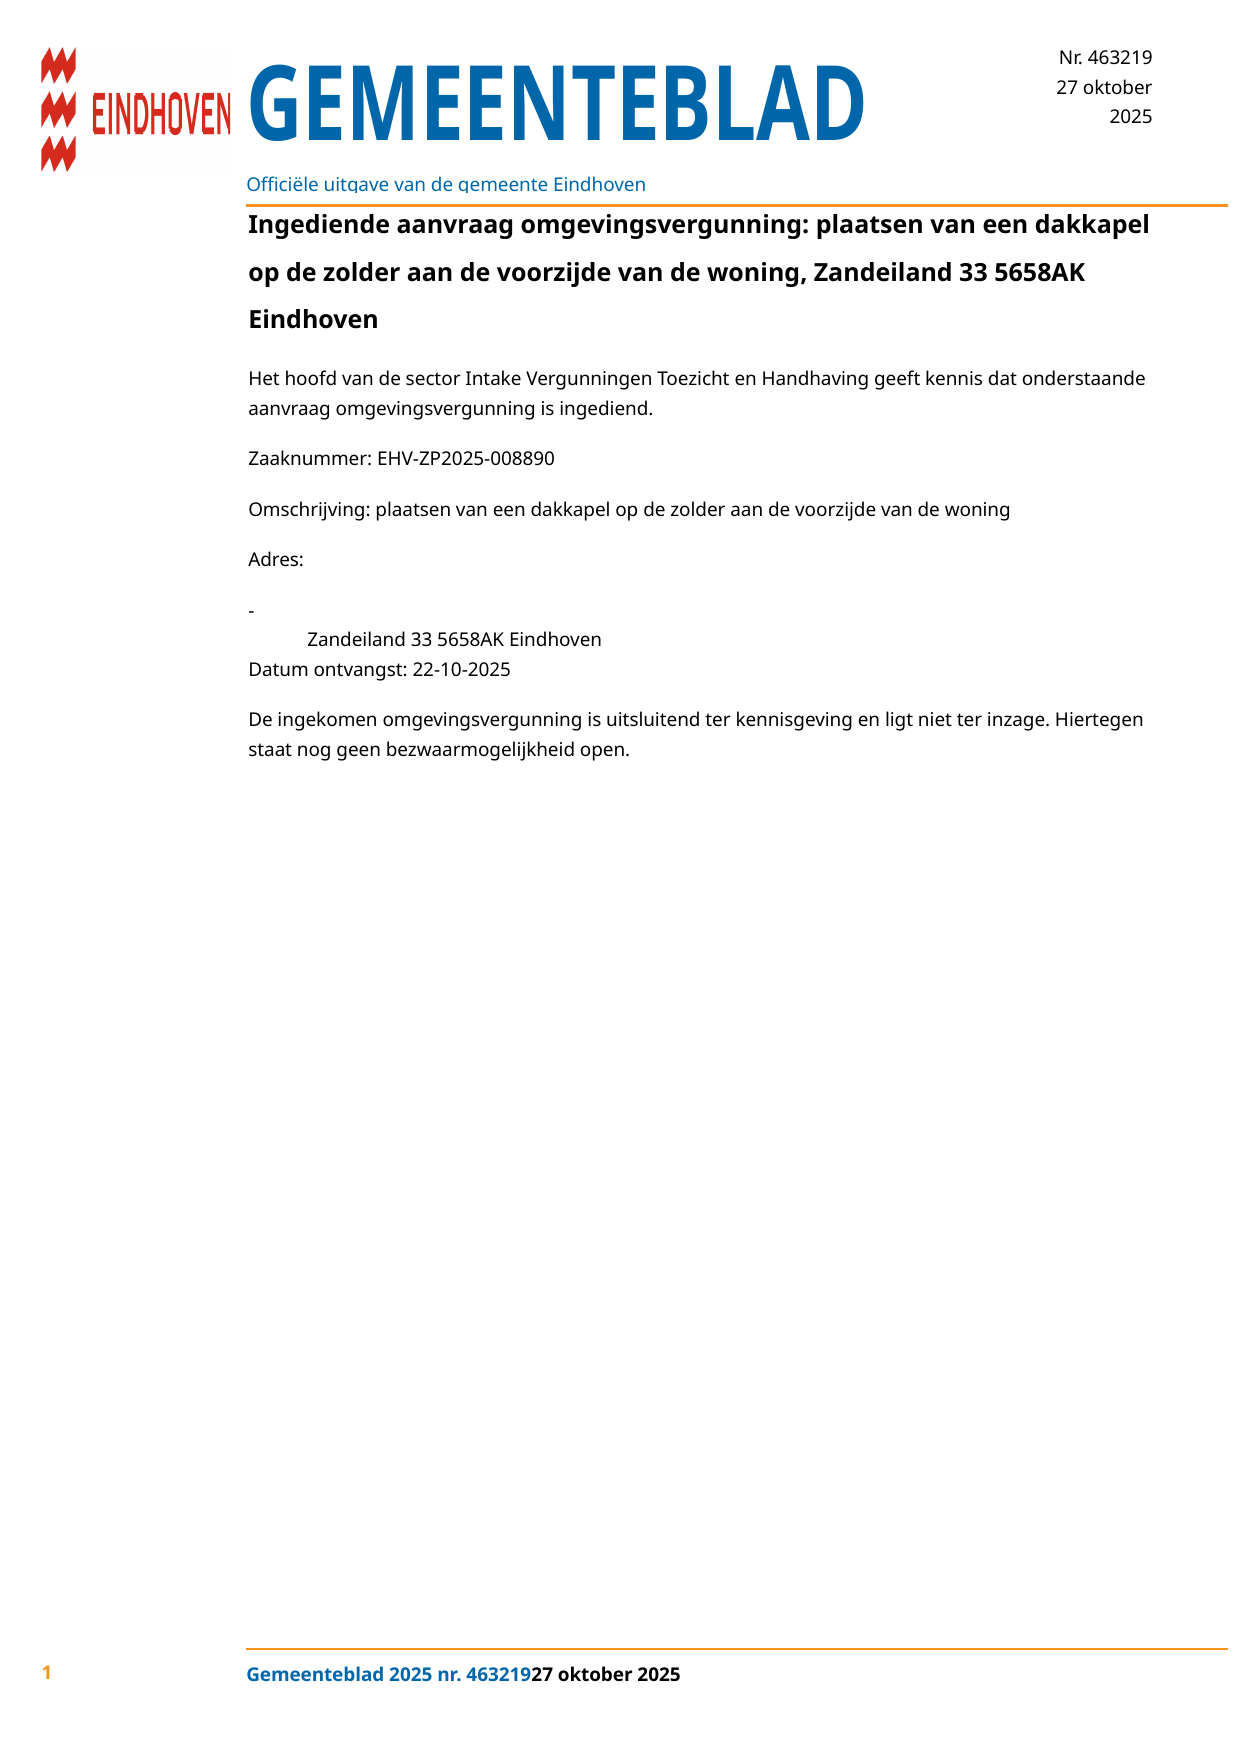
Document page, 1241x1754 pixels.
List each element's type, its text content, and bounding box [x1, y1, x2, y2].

text Omschrijving: plaatsen van een dakkapel op de zolder aan de voorzijde van de woning [248, 496, 1152, 522]
text De ingekomen omgevingsvergunning is uitsluitend ter kennisgeving en ligt niet ter inzage. Hiertegen staat nog geen bezwaarmogelijkheid open. [248, 706, 1152, 762]
text Ingediende aanvraag omgevingsvergunning: plaatsen van een dakkapel op de zolder aan de voorzijde van de woning, Zandeiland 33 5658AK Eindhoven [248, 207, 1152, 336]
list Zandeiland 33 5658AK Eindhoven [248, 626, 1152, 652]
picture [41, 47, 231, 172]
text Datum ontvangst: 22-10-2025 [248, 656, 1152, 682]
text Zaaknummer: EHV-ZP2025-008890 [248, 446, 1152, 471]
text Adres: [248, 546, 1152, 572]
text Het hoofd van de sector Intake Vergunningen Toezicht en Handhaving geeft kennis dat onderstaande aanvraag omgevingsvergunning is ingediend. [248, 366, 1152, 421]
